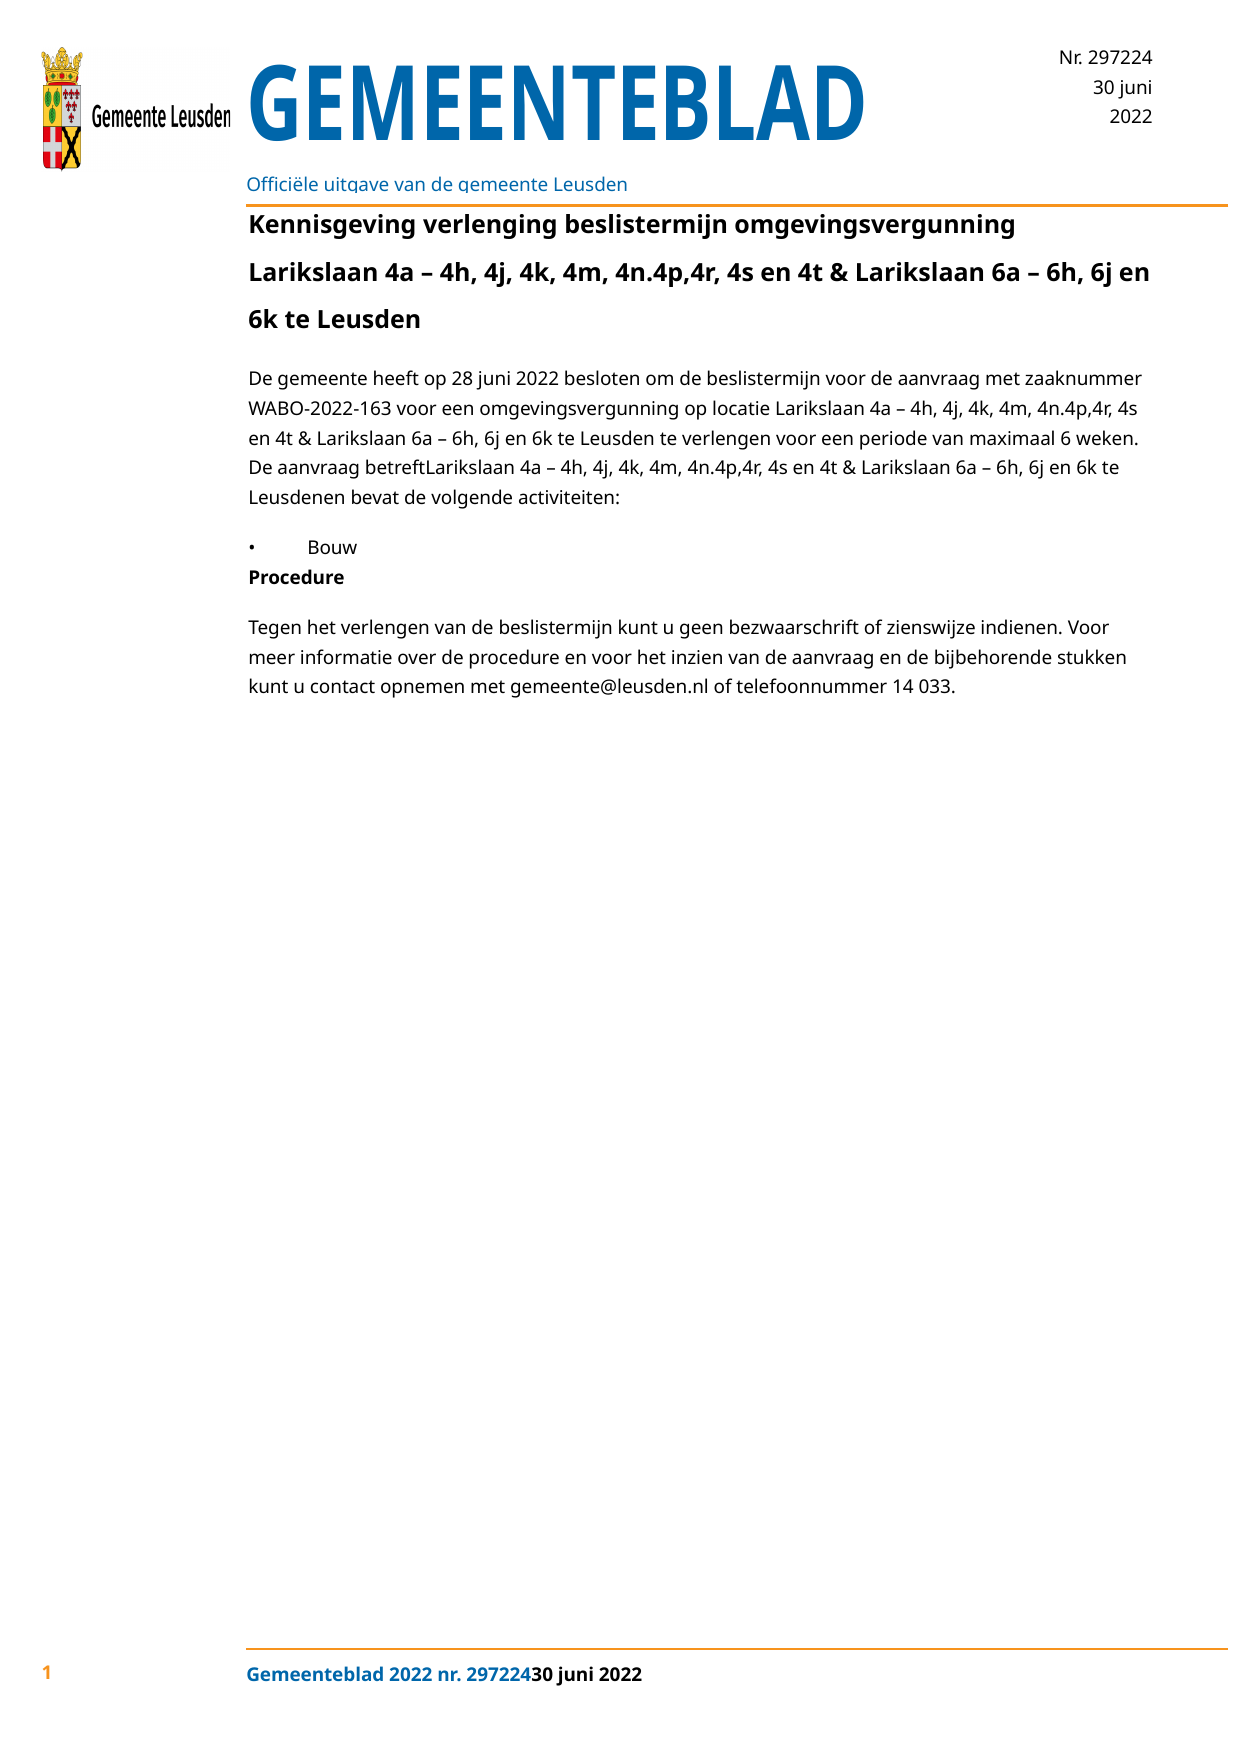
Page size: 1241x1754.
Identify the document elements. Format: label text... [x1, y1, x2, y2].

list Bouw [248, 534, 1152, 560]
text Procedure [248, 564, 1152, 589]
picture [41, 47, 231, 172]
text De gemeente heeft op 28 juni 2022 besloten om de beslistermijn voor de aanvraag met zaaknummer WABO-2022-163 voor een omgevingsvergunning op locatie Larikslaan 4a – 4h, 4j, 4k, 4m, 4n.4p,4r, 4s en 4t & Larikslaan 6a – 6h, 6j en 6k te Leusden te verlengen voor een periode van maximaal 6 weken. De aanvraag betreftLarikslaan 4a – 4h, 4j, 4k, 4m, 4n.4p,4r, 4s en 4t & Larikslaan 6a – 6h, 6j en 6k te Leusdenen bevat de volgende activiteiten: [248, 366, 1152, 509]
text Kennisgeving verlenging beslistermijn omgevingsvergunning Larikslaan 4a – 4h, 4j, 4k, 4m, 4n.4p,4r, 4s en 4t & Larikslaan 6a – 6h, 6j en 6k te Leusden [248, 207, 1152, 336]
text Tegen het verlengen van de beslistermijn kunt u geen bezwaarschrift of zienswijze indienen. Voor meer informatie over de procedure en voor het inzien van de aanvraag en de bijbehorende stukken kunt u contact opnemen met gemeente@leusden.nl of telefoonnummer 14 033. [248, 614, 1152, 699]
